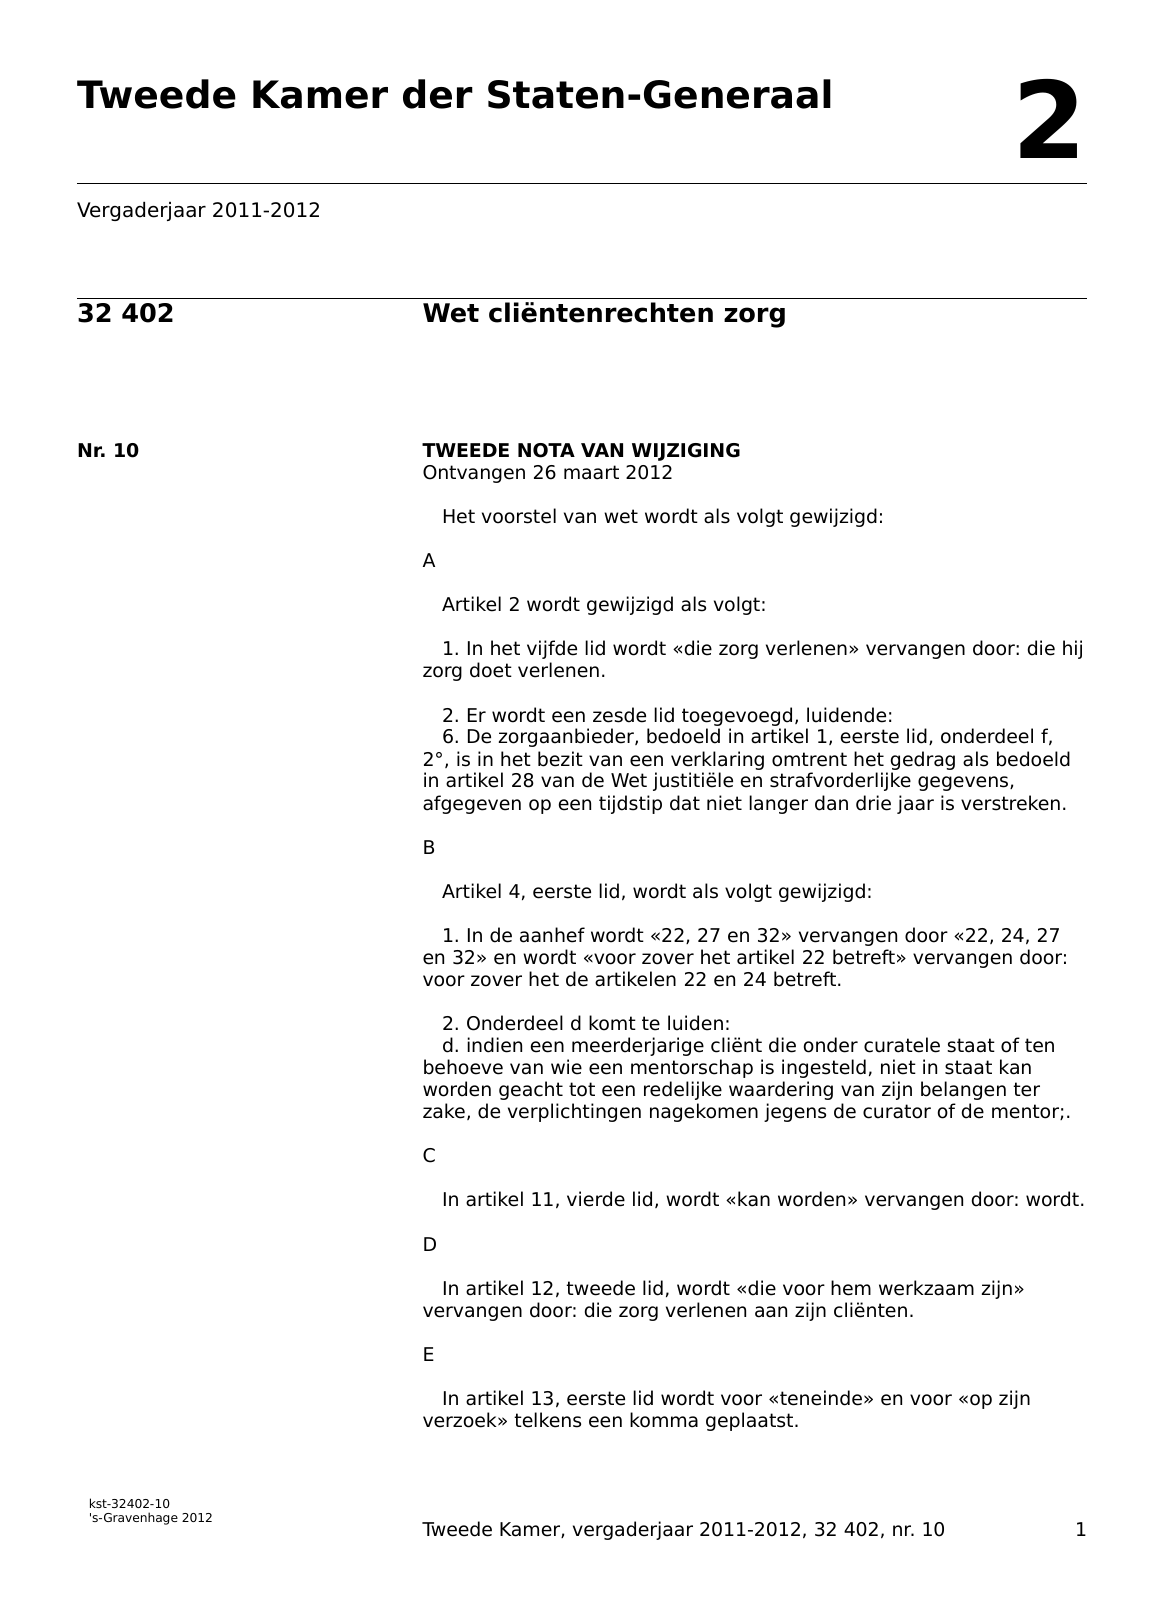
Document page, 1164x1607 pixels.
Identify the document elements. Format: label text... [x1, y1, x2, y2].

text Artikel 4, eerste lid, wordt als volgt gewijzigd: [422, 881, 1087, 903]
text In artikel 11, vierde lid, wordt «kan worden» vervangen door: wordt. [422, 1189, 1087, 1211]
subtitle A [422, 550, 1087, 572]
text Het voorstel van wet wordt als volgt gewijzigd: [422, 506, 1087, 528]
subtitle 32 402 Wet cliëntenrechten zorg [77, 299, 1087, 329]
text 's-Gravenhage 2012 [88, 1511, 323, 1525]
subtitle Nr. 10 TWEEDE NOTA VAN WIJZIGING [77, 440, 1087, 462]
subtitle D [422, 1233, 1087, 1255]
text 6. De zorgaanbieder, bedoeld in artikel 1, eerste lid, onderdeel f, 2°, is in het bezit van een verklaring omtrent het gedrag als bedoeld in artikel 28 van de Wet justitiële en strafvorderlijke gegevens, afgegeven op een tijdstip dat niet langer dan drie jaar is verstreken. [422, 726, 1087, 814]
table_cell Vergaderjaar 2011-2012 [77, 184, 1087, 298]
text kst-32402-10 [88, 1497, 323, 1511]
text Artikel 2 wordt gewijzigd als volgt: [422, 594, 1087, 616]
text In artikel 12, tweede lid, wordt «die voor hem werkzaam zijn» vervangen door: die zorg verlenen aan zijn cliënten. [422, 1278, 1087, 1322]
table_header Tweede Kamer der Staten-Generaal [77, 59, 886, 183]
text 1. In de aanhef wordt «22, 27 en 32» vervangen door «22, 24, 27 en 32» en wordt «voor zover het artikel 22 betreft» vervangen door: voor zover het de artikelen 22 en 24 betreft. [422, 925, 1087, 991]
table_header 2 [886, 59, 1087, 183]
text 1. In het vijfde lid wordt «die zorg verlenen» vervangen door: die hij zorg doet verlenen. [422, 638, 1087, 682]
text d. indien een meerderjarige cliënt die onder curatele staat of ten behoeve van wie een mentorschap is ingesteld, niet in staat kan worden geacht tot een redelijke waardering van zijn belangen ter zake, de verplichtingen nagekomen jegens de curator of de mentor;. [422, 1035, 1087, 1123]
subtitle B [422, 837, 1087, 858]
text Ontvangen 26 maart 2012 [422, 462, 1087, 484]
text 2. Onderdeel d komt te luiden: [422, 1013, 1087, 1035]
text 2. Er wordt een zesde lid toegevoegd, luidende: [422, 704, 1087, 726]
text In artikel 13, eerste lid wordt voor «teneinde» en voor «op zijn verzoek» telkens een komma geplaatst. [422, 1388, 1087, 1432]
subtitle C [422, 1145, 1087, 1167]
subtitle E [422, 1344, 1087, 1366]
